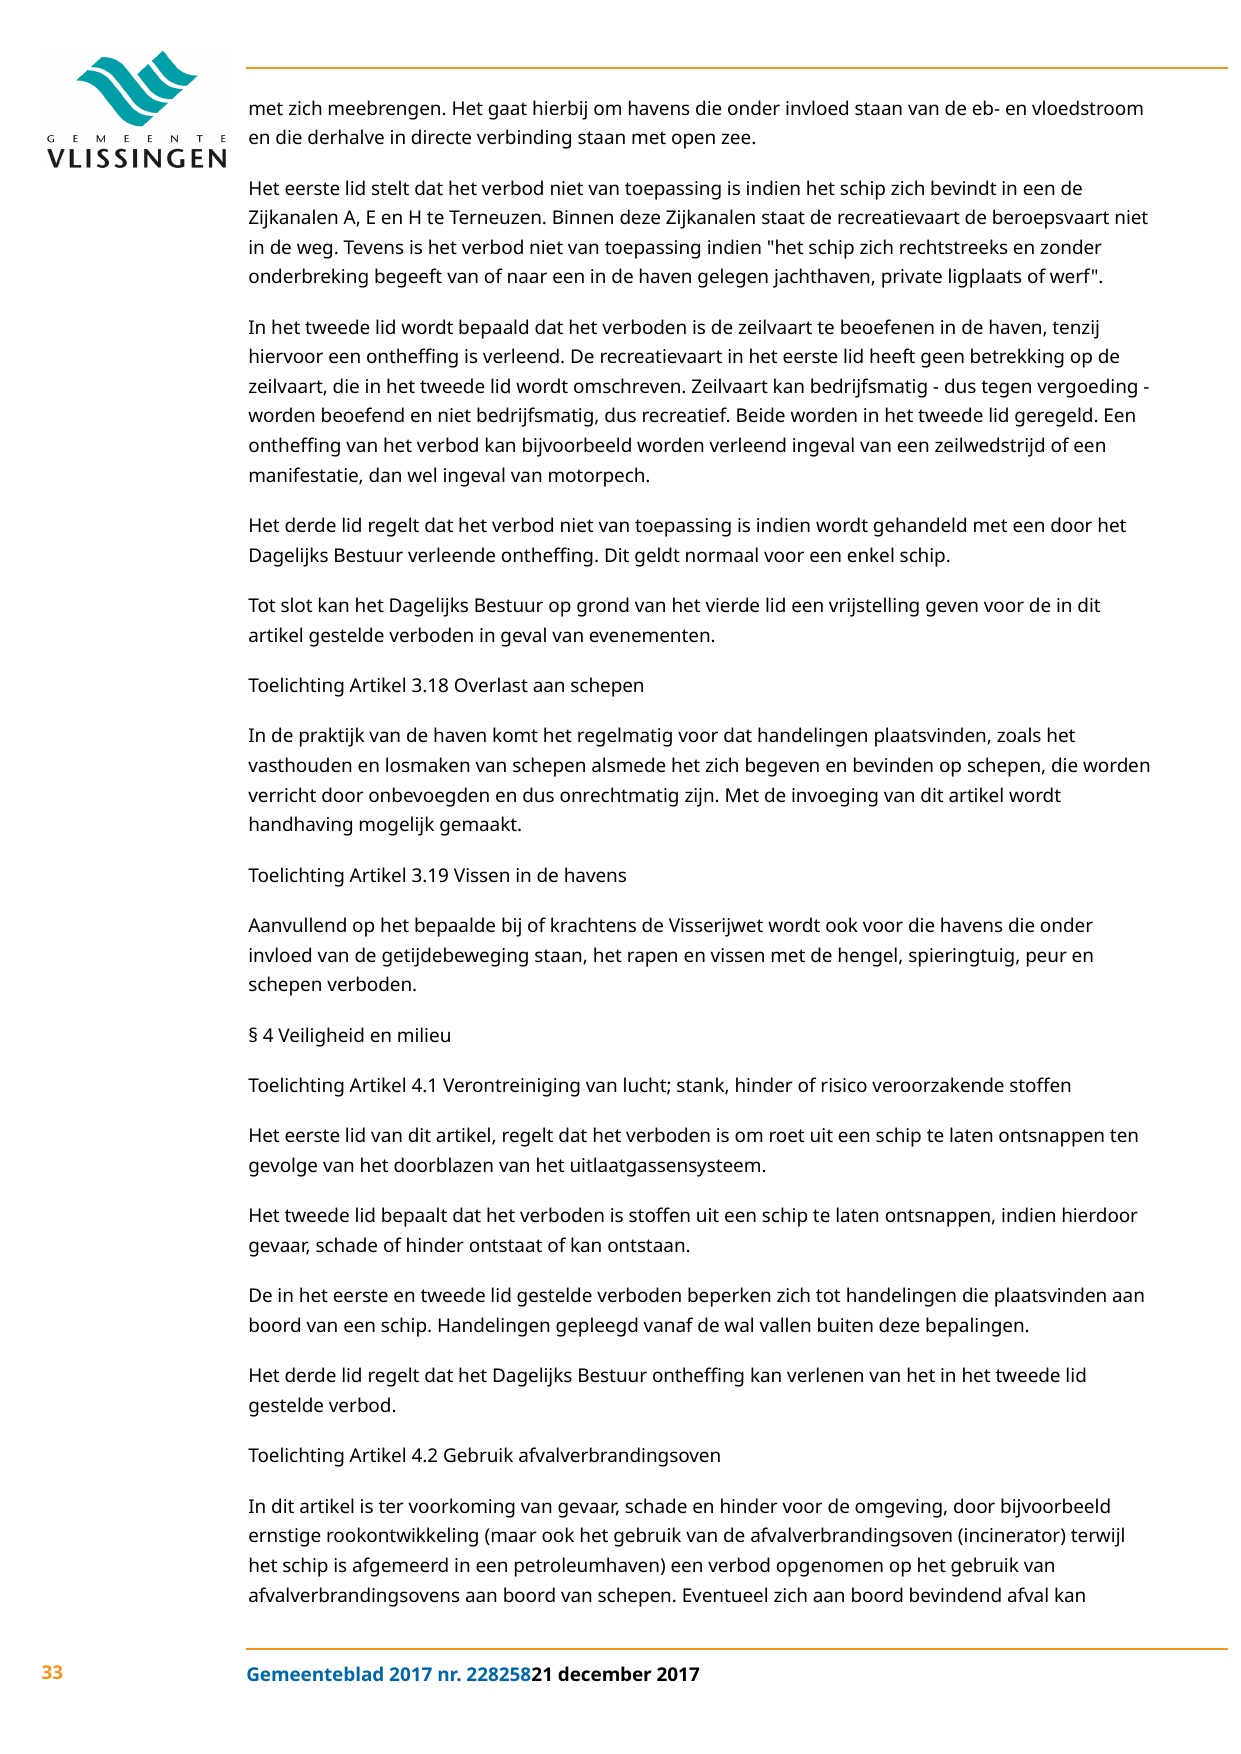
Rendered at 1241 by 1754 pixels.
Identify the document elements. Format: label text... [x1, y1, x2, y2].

text In dit artikel is ter voorkoming van gevaar, schade en hinder voor de omgeving, door bijvoorbeeld ernstige rookontwikkeling (maar ook het gebruik van de afvalverbrandingsoven (incinerator) terwijl het schip is afgemeerd in een petroleumhaven) een verbod opgenomen op het gebruik van afvalverbrandingsovens aan boord van schepen. Eventueel zich aan boord bevindend afval kan [248, 1493, 1152, 1608]
text Toelichting Artikel 4.2 Gebruik afvalverbrandingsoven [248, 1443, 1152, 1468]
text In de praktijk van de haven komt het regelmatig voor dat handelingen plaatsvinden, zoals het vasthouden en losmaken van schepen alsmede het zich begeven en bevinden op schepen, die worden verricht door onbevoegden en dus onrechtmatig zijn. Met de invoeging van dit artikel wordt handhaving mogelijk gemaakt. [248, 723, 1152, 837]
text Het tweede lid bepaalt dat het verboden is stoffen uit een schip te laten ontsnappen, indien hierdoor gevaar, schade of hinder ontstaat of kan ontstaan. [248, 1203, 1152, 1258]
text In het tweede lid wordt bepaald dat het verboden is de zeilvaart te beoefenen in de haven, tenzij hiervoor een ontheffing is verleend. De recreatievaart in het eerste lid heeft geen betrekking op de zeilvaart, die in het tweede lid wordt omschreven. Zeilvaart kan bedrijfsmatig - dus tegen vergoeding - worden beoefend en niet bedrijfsmatig, dus recreatief. Beide worden in het tweede lid geregeld. Een ontheffing van het verbod kan bijvoorbeeld worden verleend ingeval van een zeilwedstrijd of een manifestatie, dan wel ingeval van motorpech. [248, 314, 1152, 488]
text Het derde lid regelt dat het Dagelijks Bestuur ontheffing kan verlenen van het in het tweede lid gestelde verbod. [248, 1363, 1152, 1418]
text Het eerste lid stelt dat het verbod niet van toepassing is indien het schip zich bevindt in een de Zijkanalen A, E en H te Terneuzen. Binnen deze Zijkanalen staat de recreatievaart de beroepsvaart niet in de weg. Tevens is het verbod niet van toepassing indien "het schip zich rechtstreeks en zonder onderbreking begeeft van of naar een in de haven gelegen jachthaven, private ligplaats of werf". [248, 175, 1152, 289]
text De in het eerste en tweede lid gestelde verboden beperken zich tot handelingen die plaatsvinden aan boord van een schip. Handelingen gepleegd vanaf de wal vallen buiten deze bepalingen. [248, 1283, 1152, 1338]
text § 4 Veiligheid en milieu [248, 1022, 1152, 1048]
text Toelichting Artikel 4.1 Verontreiniging van lucht; stank, hinder of risico veroorzakende stoffen [248, 1072, 1152, 1098]
text Tot slot kan het Dagelijks Bestuur op grond van het vierde lid een vrijstelling geven voor de in dit artikel gestelde verboden in geval van evenementen. [248, 592, 1152, 648]
text Toelichting Artikel 3.18 Overlast aan schepen [248, 672, 1152, 698]
text Het derde lid regelt dat het verbod niet van toepassing is indien wordt gehandeld met een door het Dagelijks Bestuur verleende ontheffing. Dit geldt normaal voor een enkel schip. [248, 512, 1152, 568]
text met zich meebrengen. Het gaat hierbij om havens die onder invloed staan van de eb- en vloedstroom en die derhalve in directe verbinding staan met open zee. [248, 95, 1152, 150]
text Toelichting Artikel 3.19 Vissen in de havens [248, 862, 1152, 888]
text Het eerste lid van dit artikel, regelt dat het verboden is om roet uit een schip te laten ontsnappen ten gevolge van het doorblazen van het uitlaatgassensysteem. [248, 1123, 1152, 1178]
picture [41, 47, 231, 172]
text Aanvullend op het bepaalde bij of krachtens de Visserijwet wordt ook voor die havens die onder invloed van de getijdebeweging staan, het rapen en vissen met de hengel, spieringtuig, peur en schepen verboden. [248, 912, 1152, 997]
